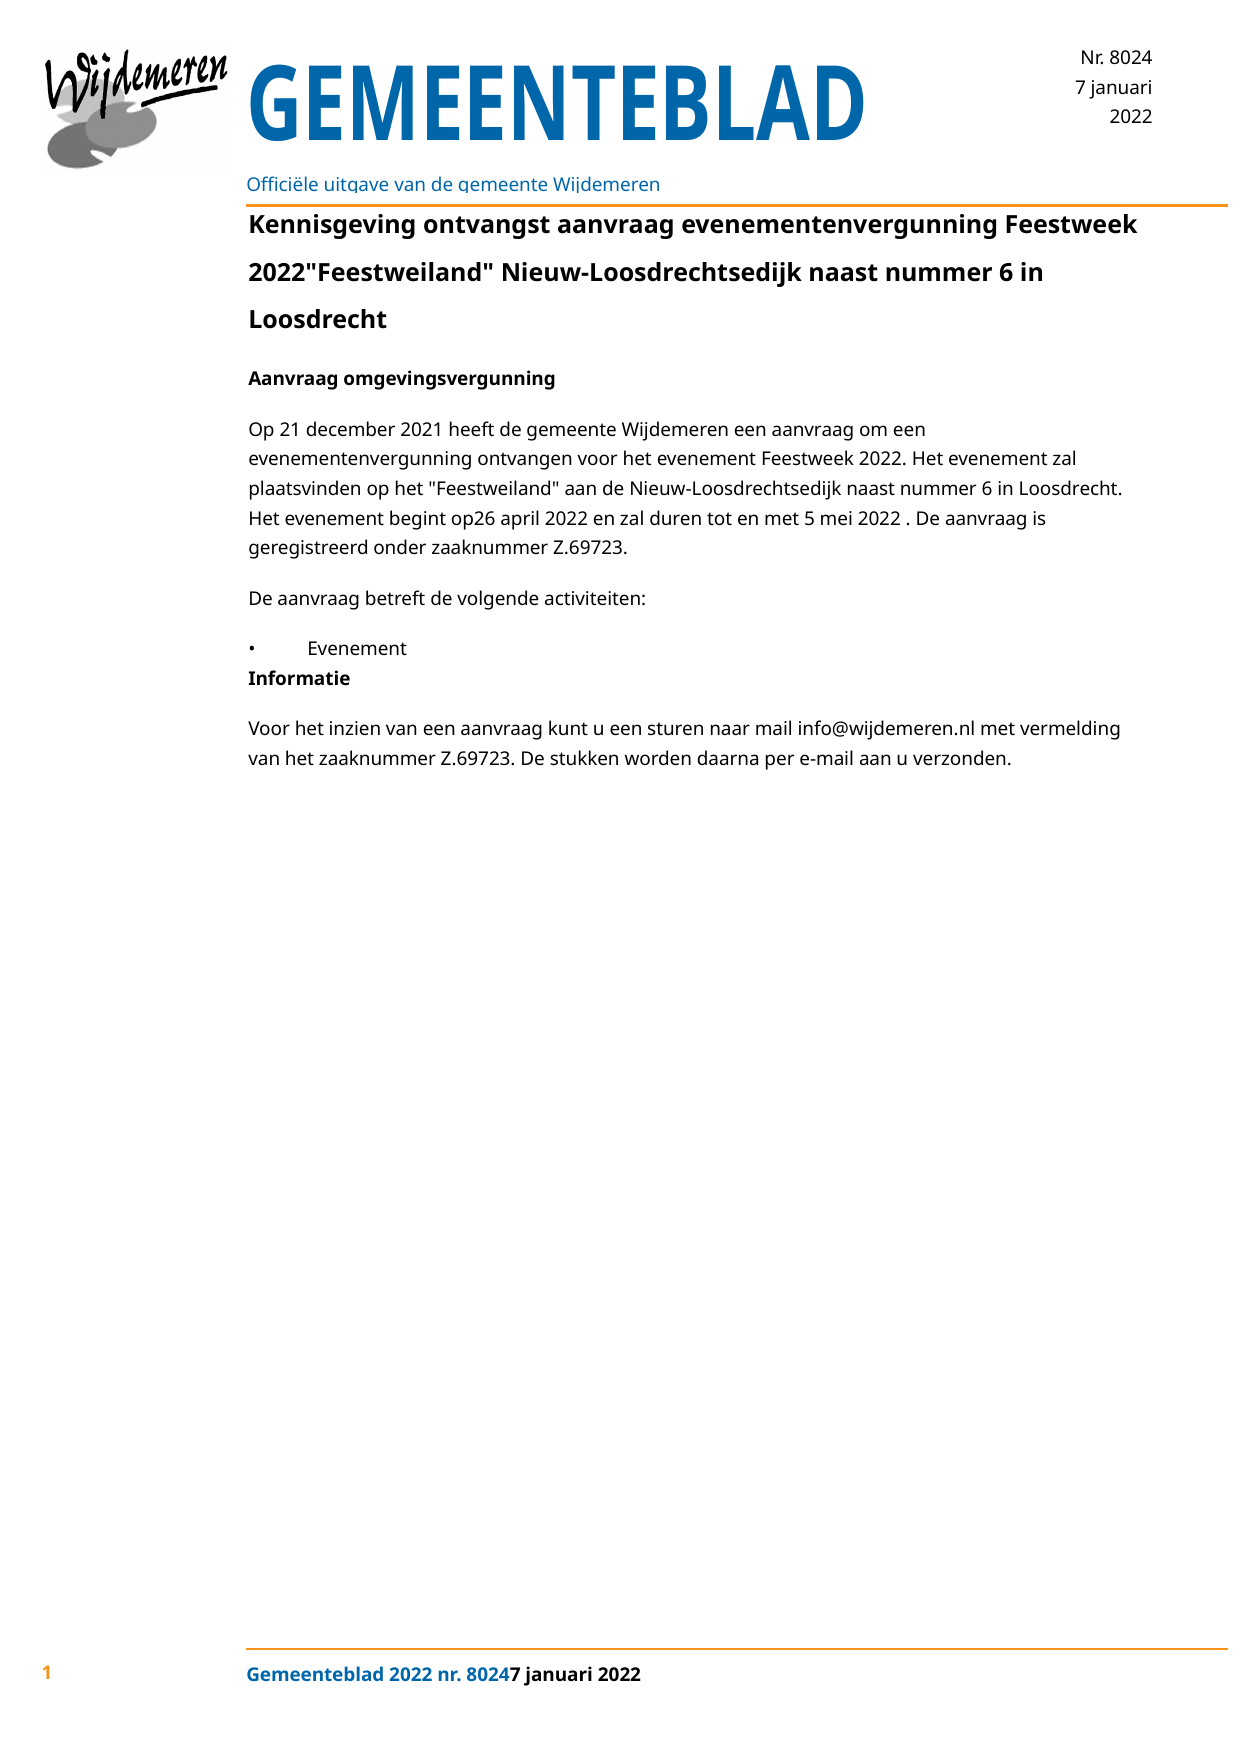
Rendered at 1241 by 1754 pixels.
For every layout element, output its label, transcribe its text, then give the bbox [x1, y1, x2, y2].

text Informatie [248, 665, 1152, 690]
list Evenement [248, 635, 1152, 661]
text Op 21 december 2021 heeft de gemeente Wijdemeren een aanvraag om een evenementenvergunning ontvangen voor het evenement Feestweek 2022. Het evenement zal plaatsvinden op het "Feestweiland" aan de Nieuw-Loosdrechtsedijk naast nummer 6 in Loosdrecht. Het evenement begint op26 april 2022 en zal duren tot en met 5 mei 2022 . De aanvraag is geregistreerd onder zaaknummer Z.69723. [248, 416, 1152, 560]
picture [41, 47, 231, 172]
text Aanvraag omgevingsvergunning [248, 366, 1152, 391]
text Kennisgeving ontvangst aanvraag evenementenvergunning Feestweek 2022"Feestweiland" Nieuw-Loosdrechtsedijk naast nummer 6 in Loosdrecht [248, 207, 1152, 336]
text De aanvraag betreft de volgende activiteiten: [248, 585, 1152, 610]
text Voor het inzien van een aanvraag kunt u een sturen naar mail info@wijdemeren.nl met vermelding van het zaaknummer Z.69723. De stukken worden daarna per e-mail aan u verzonden. [248, 715, 1152, 770]
